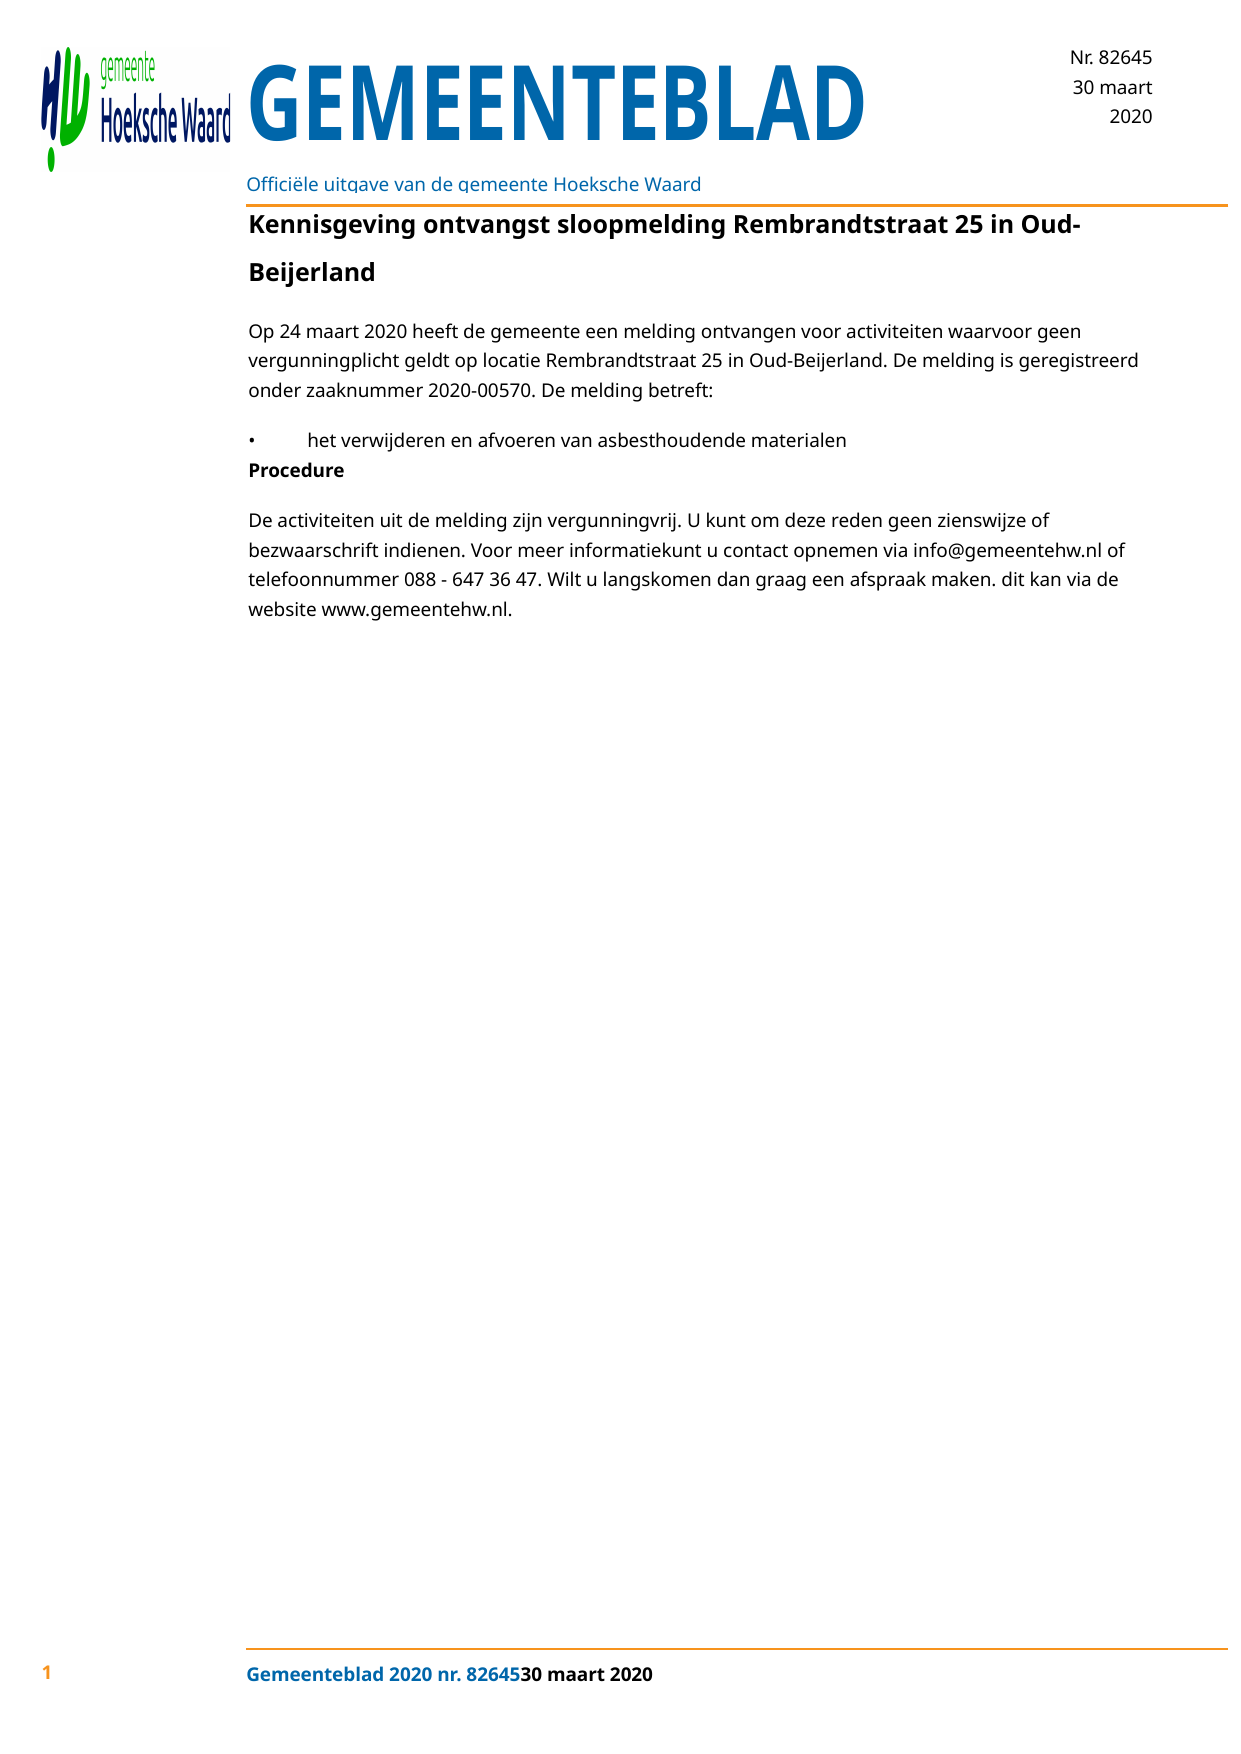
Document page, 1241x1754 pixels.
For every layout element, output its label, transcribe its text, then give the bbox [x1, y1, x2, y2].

picture [41, 47, 231, 172]
text Kennisgeving ontvangst sloopmelding Rembrandtstraat 25 in Oud-Beijerland [248, 207, 1152, 288]
text De activiteiten uit de melding zijn vergunningvrij. U kunt om deze reden geen zienswijze of bezwaarschrift indienen. Voor meer informatiekunt u contact opnemen via info@gemeentehw.nl of telefoonnummer 088 - 647 36 47. Wilt u langskomen dan graag een afspraak maken. dit kan via de website www.gemeentehw.nl. [248, 507, 1152, 622]
list het verwijderen en afvoeren van asbesthoudende materialen [248, 427, 1152, 453]
text Procedure [248, 457, 1152, 483]
text Op 24 maart 2020 heeft de gemeente een melding ontvangen voor activiteiten waarvoor geen vergunningplicht geldt op locatie Rembrandtstraat 25 in Oud-Beijerland. De melding is geregistreerd onder zaaknummer 2020-00570. De melding betreft: [248, 318, 1152, 403]
